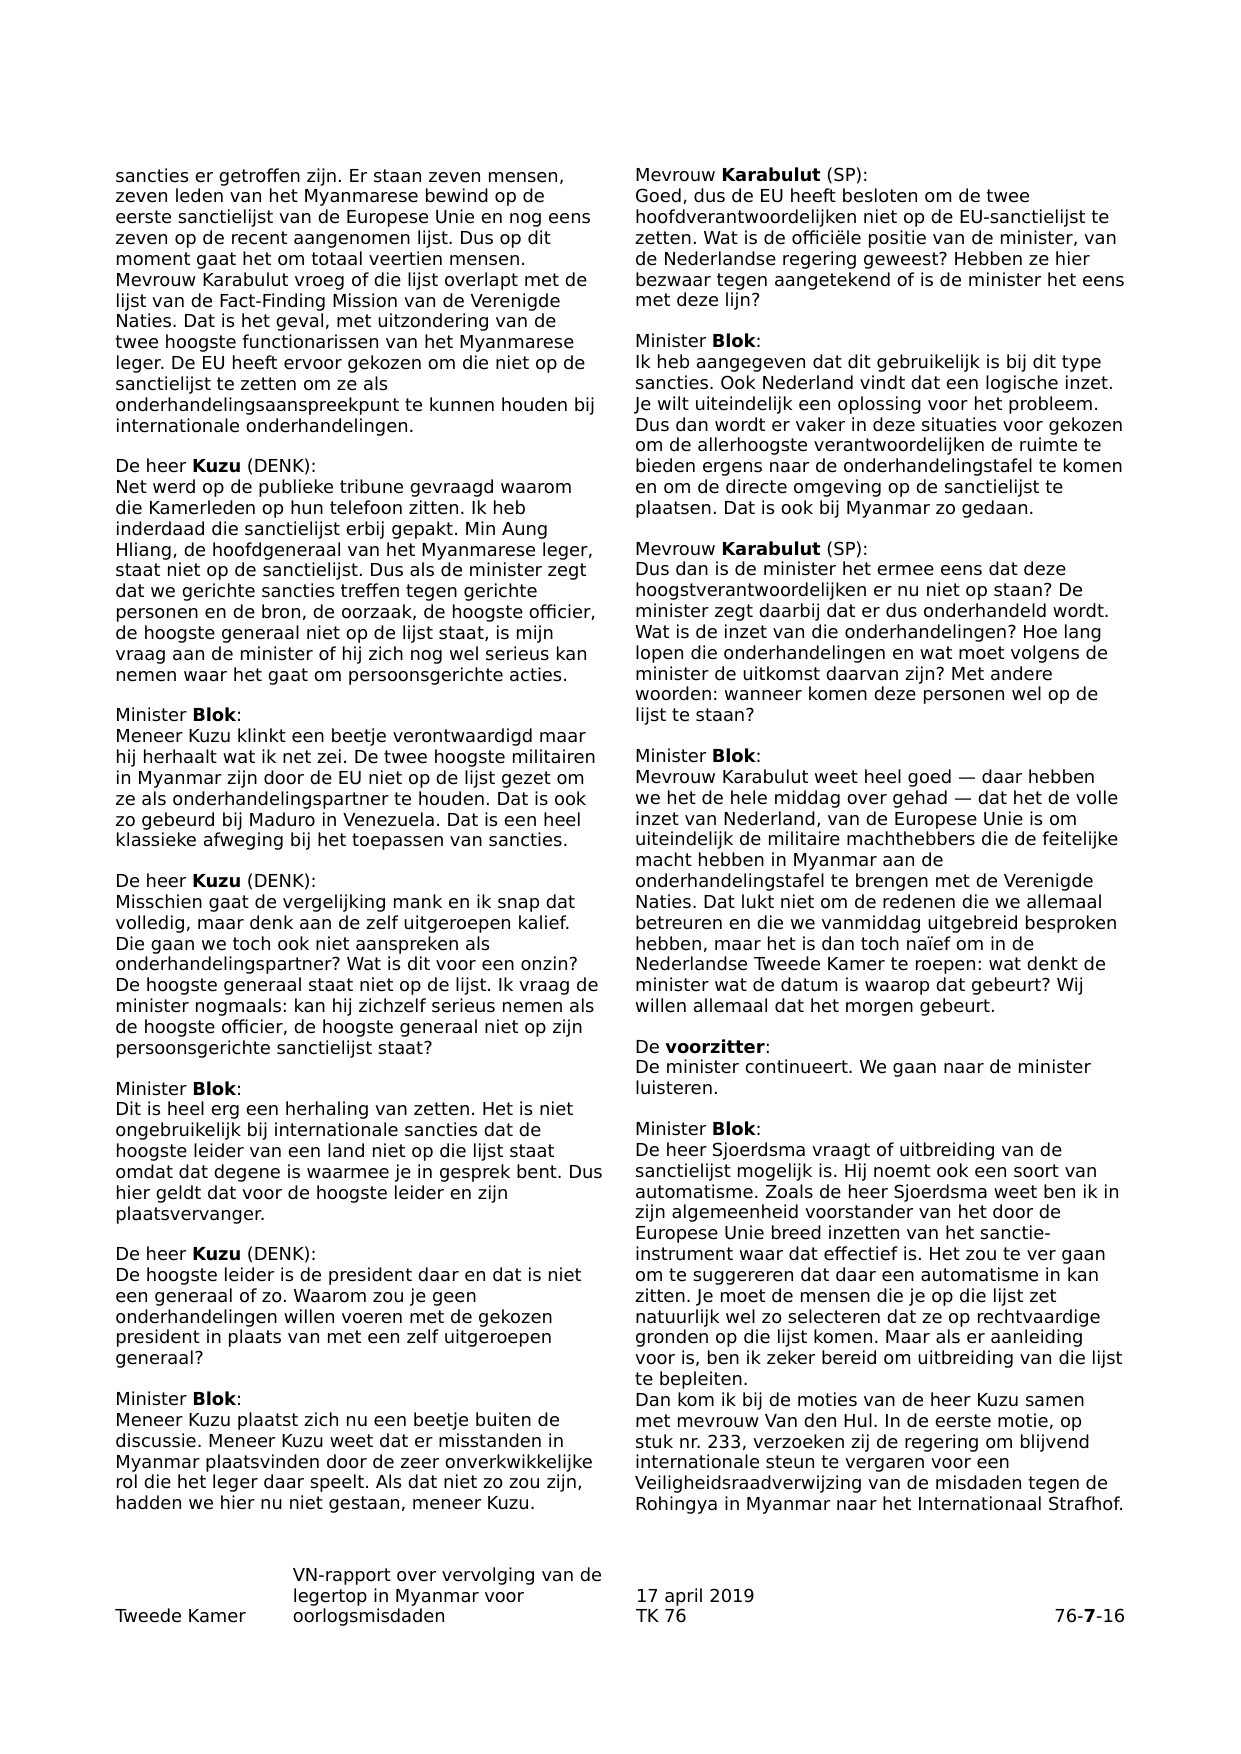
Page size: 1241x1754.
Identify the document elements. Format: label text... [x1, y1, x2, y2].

text Misschien gaat de vergelijking mank en ik snap dat volledig, maar denk aan de zelf uitgeroepen kalief. Die gaan we toch ook niet aanspreken als onderhandelingspartner? Wat is dit voor een onzin? De hoogste generaal staat niet op de lijst. Ik vraag de minister nogmaals: kan hij zichzelf serieus nemen als de hoogste officier, de hoogste generaal niet op zijn persoonsgerichte sanctielijst staat? [115, 892, 605, 1058]
text Mevrouw Karabulut (SP): [635, 165, 1125, 186]
text Ik heb aangegeven dat dit gebruikelijk is bij dit type sancties. Ook Nederland vindt dat een logische inzet. Je wilt uiteindelijk een oplossing voor het probleem. Dus dan wordt er vaker in deze situaties voor gekozen om de allerhoogste verantwoordelijken de ruimte te bieden ergens naar de onderhandelingstafel te komen en om de directe omgeving op de sanctielijst te plaatsen. Dat is ook bij Myanmar zo gedaan. [635, 352, 1125, 518]
text Dit is heel erg een herhaling van zetten. Het is niet ongebruikelijk bij internationale sancties dat de hoogste leider van een land niet op die lijst staat omdat dat degene is waarmee je in gesprek bent. Dus hier geldt dat voor de hoogste leider en zijn plaatsvervanger. [115, 1099, 605, 1224]
text Meneer Kuzu plaatst zich nu een beetje buiten de discussie. Meneer Kuzu weet dat er misstanden in Myanmar plaatsvinden door de zeer onverkwikkelijke rol die het leger daar speelt. Als dat niet zo zou zijn, hadden we hier nu niet gestaan, meneer Kuzu. [115, 1410, 605, 1514]
text Minister Blok: [635, 331, 1125, 352]
text Minister Blok: [115, 1389, 605, 1410]
text De heer Sjoerdsma vraagt of uitbreiding van de sanctielijst mogelijk is. Hij noemt ook een soort van automatisme. Zoals de heer Sjoerdsma weet ben ik in zijn algemeenheid voorstander van het door de Europese Unie breed inzetten van het sanctie-instrument waar dat effectief is. Het zou te ver gaan om te suggereren dat daar een automatisme in kan zitten. Je moet de mensen die je op die lijst zet natuurlijk wel zo selecteren dat ze op rechtvaardige gronden op die lijst komen. Maar als er aanleiding voor is, ben ik zeker bereid om uitbreiding van die lijst te bepleiten. [635, 1140, 1125, 1390]
text Minister Blok: [115, 705, 605, 726]
text Minister Blok: [635, 746, 1125, 767]
text Meneer Kuzu klinkt een beetje verontwaardigd maar hij herhaalt wat ik net zei. De twee hoogste militairen in Myanmar zijn door de EU niet op de lijst gezet om ze als onderhandelingspartner te houden. Dat is ook zo gebeurd bij Maduro in Venezuela. Dat is een heel klassieke afweging bij het toepassen van sancties. [115, 726, 605, 851]
text De hoogste leider is de president daar en dat is niet een generaal of zo. Waarom zou je geen onderhandelingen willen voeren met de gekozen president in plaats van met een zelf uitgeroepen generaal? [115, 1265, 605, 1369]
text Dan kom ik bij de moties van de heer Kuzu samen met mevrouw Van den Hul. In de eerste motie, op stuk nr. 233, verzoeken zij de regering om blijvend internationale steun te vergaren voor een Veiligheidsraadverwijzing van de misdaden tegen de Rohingya in Myanmar naar het Internationaal Strafhof. [635, 1390, 1125, 1515]
text De voorzitter: [635, 1037, 1125, 1057]
text Goed, dus de EU heeft besloten om de twee hoofdverantwoordelijken niet op de EU-sanctielijst te zetten. Wat is de officiële positie van de minister, van de Nederlandse regering geweest? Hebben ze hier bezwaar tegen aangetekend of is de minister het eens met deze lijn? [635, 186, 1125, 311]
text Mevrouw Karabulut (SP): [635, 538, 1125, 559]
text Minister Blok: [635, 1119, 1125, 1140]
text De heer Kuzu (DENK): [115, 1244, 605, 1265]
text De minister continueert. We gaan naar de minister luisteren. [635, 1057, 1125, 1099]
text Net werd op de publieke tribune gevraagd waarom die Kamerleden op hun telefoon zitten. Ik heb inderdaad die sanctielijst erbij gepakt. Min Aung Hliang, de hoofdgeneraal van het Myanmarese leger, staat niet op de sanctielijst. Dus als de minister zegt dat we gerichte sancties treffen tegen gerichte personen en de bron, de oorzaak, de hoogste officier, de hoogste generaal niet op de lijst staat, is mijn vraag aan de minister of hij zich nog wel serieus kan nemen waar het gaat om persoonsgerichte acties. [115, 477, 605, 685]
text Minister Blok: [115, 1078, 605, 1099]
text De heer Kuzu (DENK): [115, 456, 605, 477]
text De heer Kuzu (DENK): [115, 871, 605, 892]
text Mevrouw Karabulut weet heel goed — daar hebben we het de hele middag over gehad — dat het de volle inzet van Nederland, van de Europese Unie is om uiteindelijk de militaire machthebbers die de feitelijke macht hebben in Myanmar aan de onderhandelingstafel te brengen met de Verenigde Naties. Dat lukt niet om de redenen die we allemaal betreuren en die we vanmiddag uitgebreid besproken hebben, maar het is dan toch naïef om in de Nederlandse Tweede Kamer te roepen: wat denkt de minister wat de datum is waarop dat gebeurt? Wij willen allemaal dat het morgen gebeurt. [635, 767, 1125, 1017]
text sancties er getroffen zijn. Er staan zeven mensen, zeven leden van het Myanmarese bewind op de eerste sanctielijst van de Europese Unie en nog eens zeven op de recent aangenomen lijst. Dus op dit moment gaat het om totaal veertien mensen. Mevrouw Karabulut vroeg of die lijst overlapt met de lijst van de Fact-Finding Mission van de Verenigde Naties. Dat is het geval, met uitzondering van de twee hoogste functionarissen van het Myanmarese leger. De EU heeft ervoor gekozen om die niet op de sanctielijst te zetten om ze als onderhandelingsaanspreekpunt te kunnen houden bij internationale onderhandelingen. [115, 165, 605, 436]
text Dus dan is de minister het ermee eens dat deze hoogstverantwoordelijken er nu niet op staan? De minister zegt daarbij dat er dus onderhandeld wordt. Wat is de inzet van die onderhandelingen? Hoe lang lopen die onderhandelingen en wat moet volgens de minister de uitkomst daarvan zijn? Met andere woorden: wanneer komen deze personen wel op de lijst te staan? [635, 559, 1125, 726]
